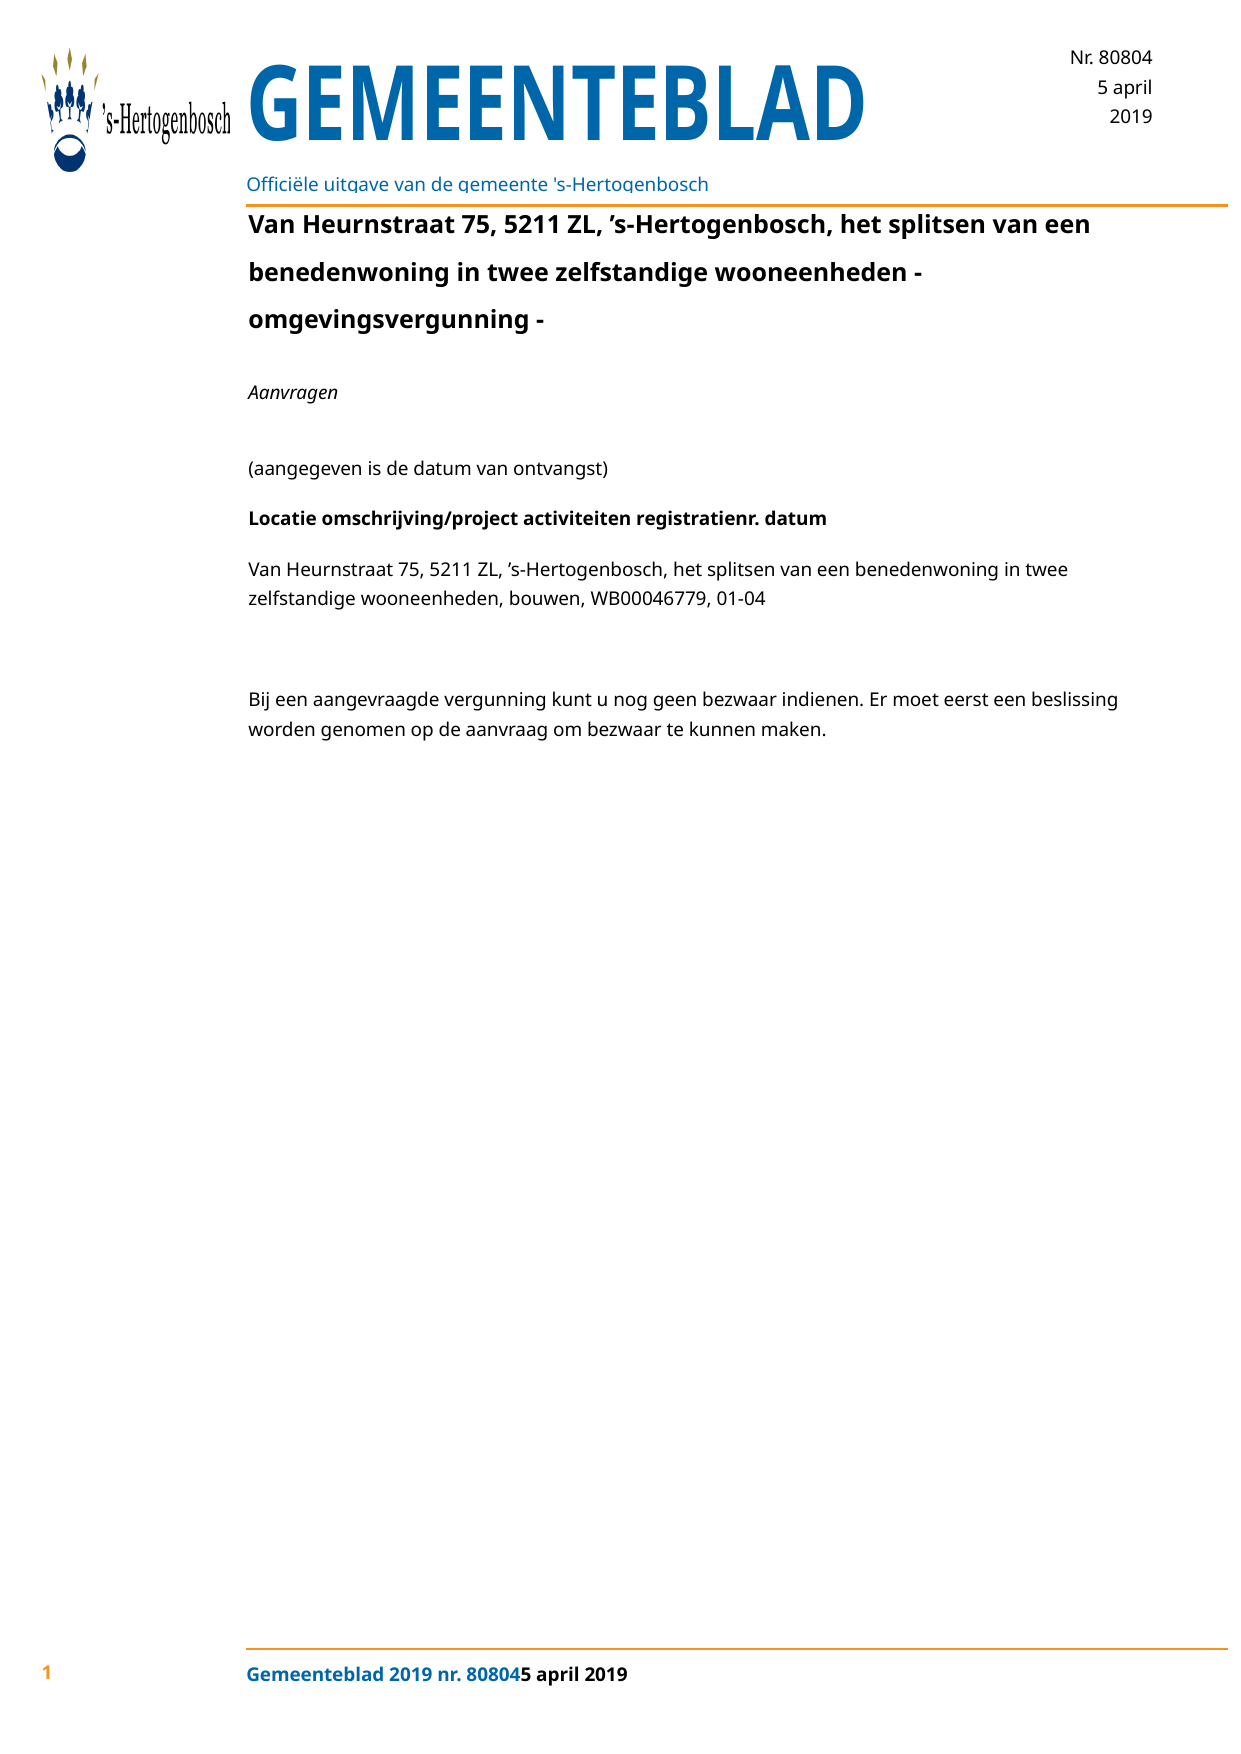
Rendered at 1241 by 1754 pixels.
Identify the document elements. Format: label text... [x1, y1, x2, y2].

picture [41, 47, 231, 172]
text (aangegeven is de datum van ontvangst) [248, 455, 1152, 481]
text Locatie omschrijving/project activiteiten registratienr. datum [248, 506, 1152, 531]
text Bij een aangevraagde vergunning kunt u nog geen bezwaar indienen. Er moet eerst een beslissing worden genomen op de aanvraag om bezwaar te kunnen maken. [248, 686, 1152, 742]
text Van Heurnstraat 75, 5211 ZL, ’s-Hertogenbosch, het splitsen van een benedenwoning in twee zelfstandige wooneenheden, bouwen, WB00046779, 01-04 [248, 556, 1152, 611]
text Van Heurnstraat 75, 5211 ZL, ’s-Hertogenbosch, het splitsen van een benedenwoning in twee zelfstandige wooneenheden - omgevingsvergunning - [248, 207, 1152, 336]
text Aanvragen [248, 379, 1152, 405]
